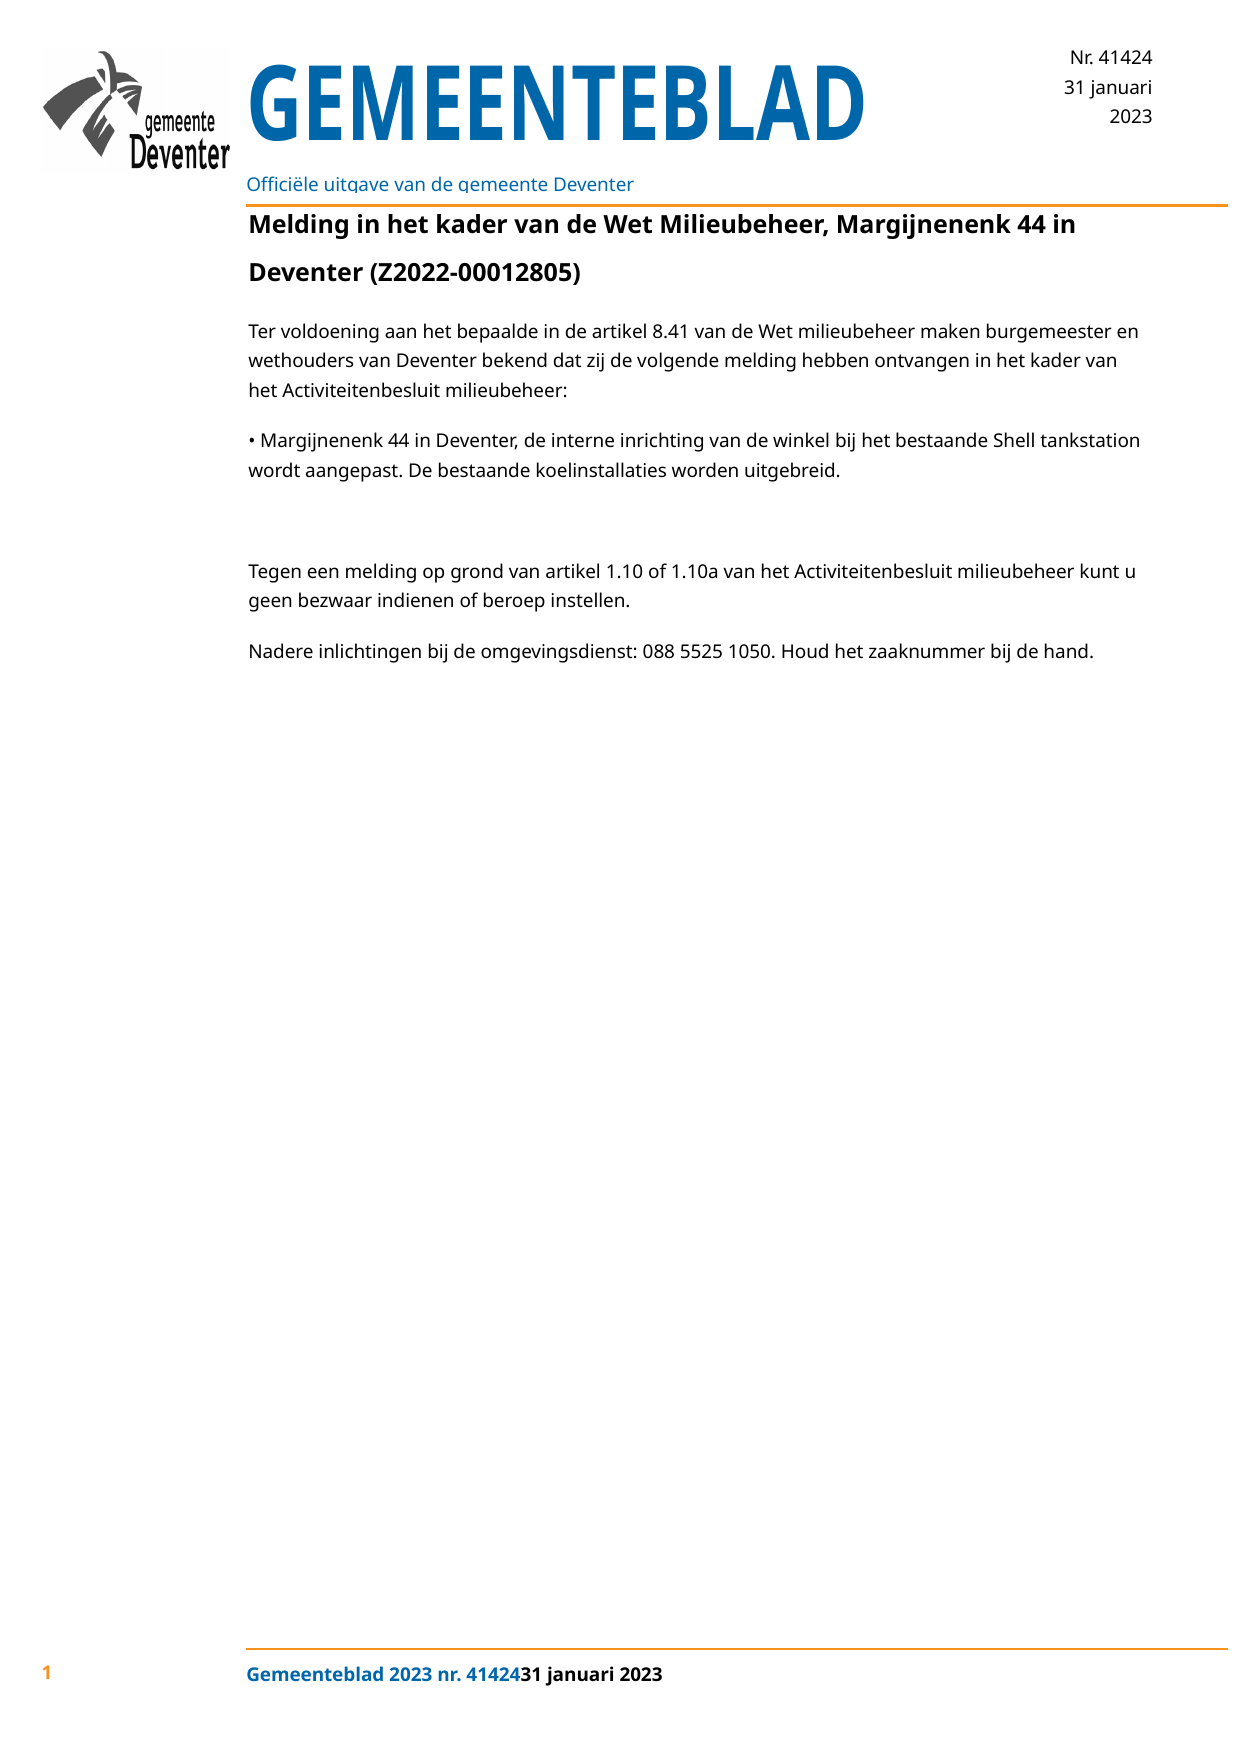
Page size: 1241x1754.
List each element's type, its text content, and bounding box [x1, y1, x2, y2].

text Tegen een melding op grond van artikel 1.10 of 1.10a van het Activiteitenbesluit milieubeheer kunt u geen bezwaar indienen of beroep instellen. [248, 558, 1152, 613]
text Melding in het kader van de Wet Milieubeheer, Margijnenenk 44 in Deventer (Z2022-00012805) [248, 207, 1152, 288]
picture [41, 47, 231, 172]
text Ter voldoening aan het bepaalde in de artikel 8.41 van de Wet milieubeheer maken burgemeester en wethouders van Deventer bekend dat zij de volgende melding hebben ontvangen in het kader van het Activiteitenbesluit milieubeheer: [248, 318, 1152, 403]
text Nadere inlichtingen bij de omgevingsdienst: 088 5525 1050. Houd het zaaknummer bij de hand. [248, 638, 1152, 664]
text • Margijnenenk 44 in Deventer, de interne inrichting van de winkel bij het bestaande Shell tankstation wordt aangepast. De bestaande koelinstallaties worden uitgebreid. [248, 427, 1152, 483]
